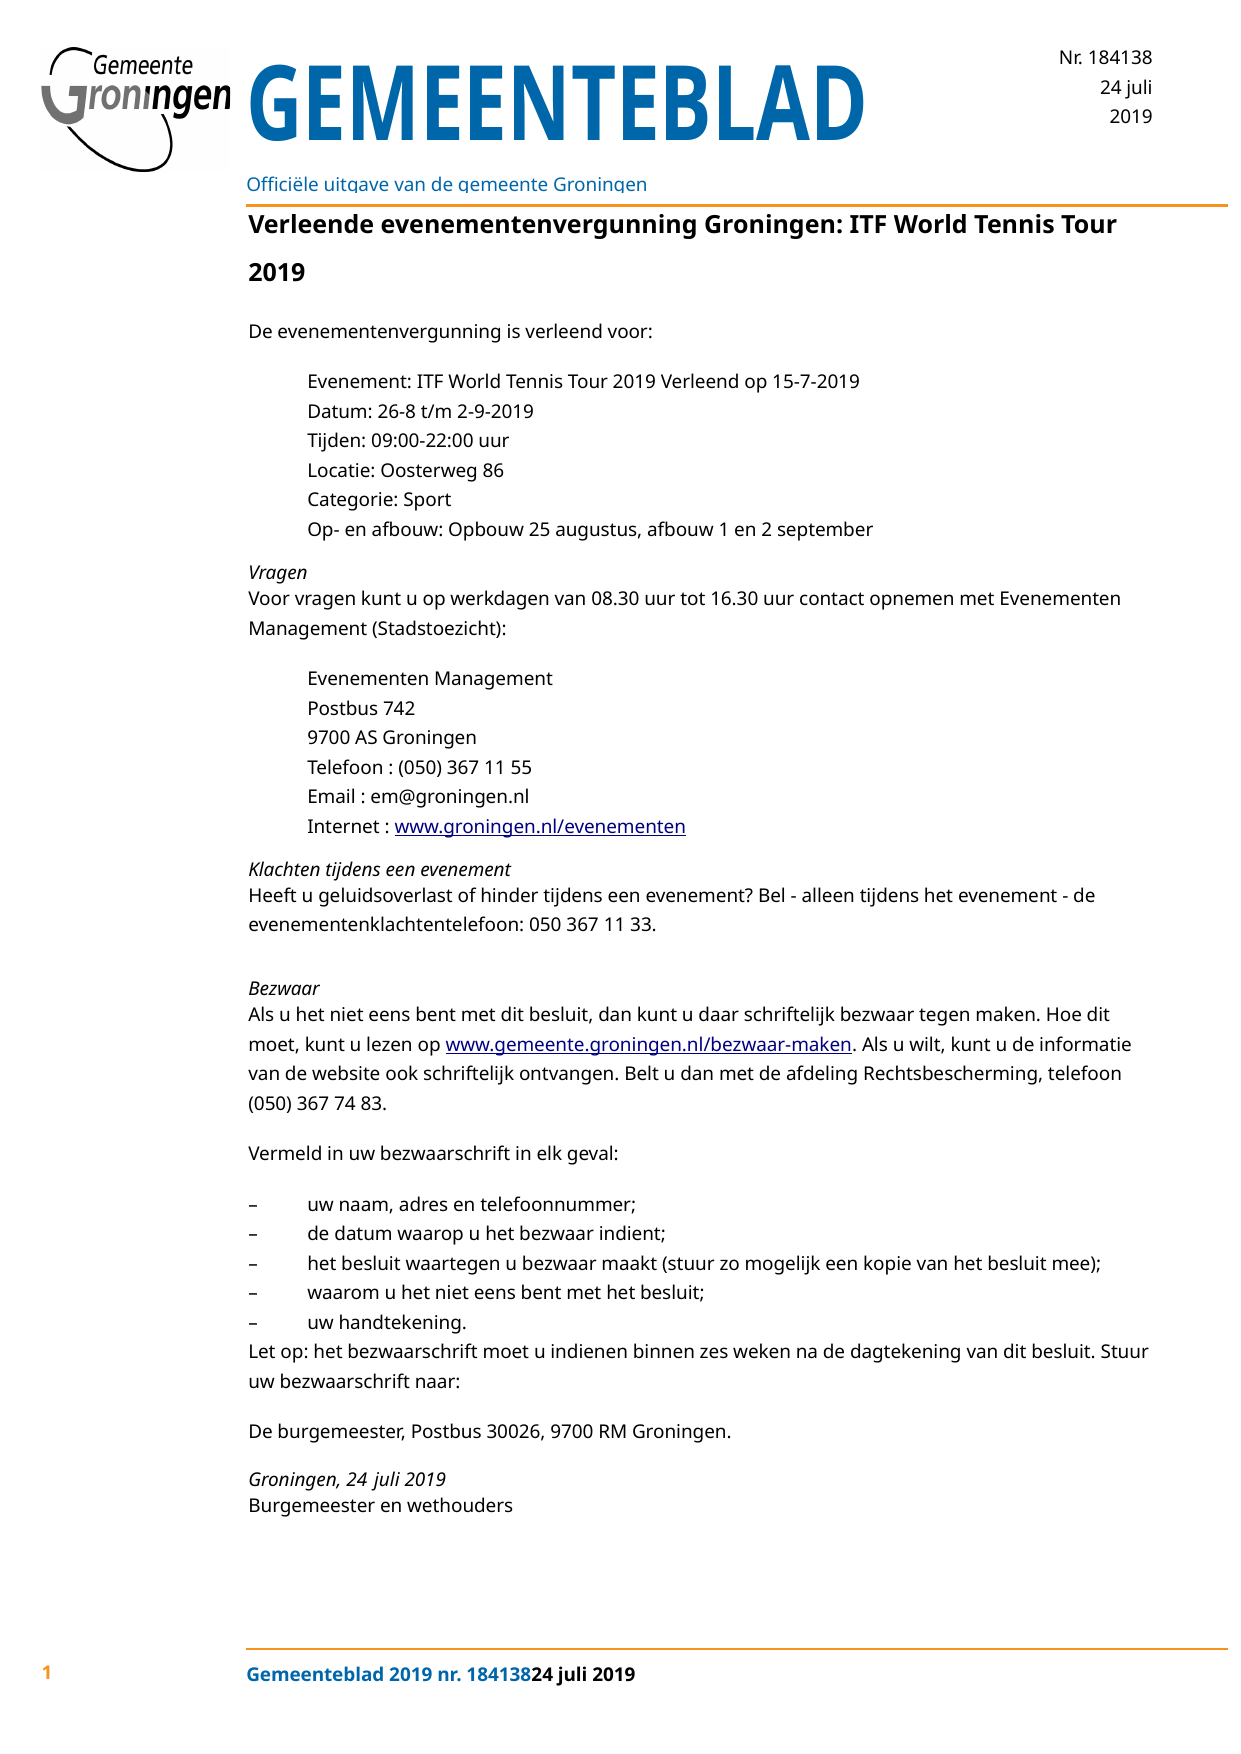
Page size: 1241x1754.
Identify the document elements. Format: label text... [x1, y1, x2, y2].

list de datum waarop u het bezwaar indient; [248, 1220, 1152, 1246]
list Datum: 26-8 t/m 2-9-2019 [248, 398, 1152, 424]
text Klachten tijdens een evenement [248, 856, 1152, 882]
text Als u het niet eens bent met dit besluit, dan kunt u daar schriftelijk bezwaar tegen maken. Hoe dit moet, kunt u lezen op www.gemeente.groningen.nl/bezwaar-maken. Als u wilt, kunt u de informatie van de website ook schriftelijk ontvangen. Belt u dan met de afdeling Rechtsbescherming, telefoon (050) 367 74 83. [248, 1001, 1152, 1116]
text De burgemeester, Postbus 30026, 9700 RM Groningen. [248, 1419, 1152, 1444]
list het besluit waartegen u bezwaar maakt (stuur zo mogelijk een kopie van het besluit mee); [248, 1250, 1152, 1276]
list uw naam, adres en telefoonnummer; [248, 1191, 1152, 1216]
text Groningen, 24 juli 2019 [248, 1466, 1152, 1492]
text Vermeld in uw bezwaarschrift in elk geval: [248, 1140, 1152, 1166]
list Locatie: Oosterweg 86 [248, 457, 1152, 483]
text Heeft u geluidsoverlast of hinder tijdens een evenement? Bel - alleen tijdens het evenement - de evenementenklachtentelefoon: 050 367 11 33. [248, 882, 1152, 937]
list Email : em@groningen.nl [248, 783, 1152, 809]
picture [41, 47, 231, 172]
text Voor vragen kunt u op werkdagen van 08.30 uur tot 16.30 uur contact opnemen met Evenementen Management (Stadstoezicht): [248, 585, 1152, 640]
list Telefoon : (050) 367 11 55 [248, 754, 1152, 779]
text Bezwaar [248, 975, 1152, 1001]
list Evenementen Management [248, 665, 1152, 691]
list Op- en afbouw: Opbouw 25 augustus, afbouw 1 en 2 september [248, 516, 1152, 542]
list uw handtekening. [248, 1309, 1152, 1335]
list waarom u het niet eens bent met het besluit; [248, 1279, 1152, 1305]
list Tijden: 09:00-22:00 uur [248, 427, 1152, 453]
text Burgemeester en wethouders [248, 1492, 1152, 1518]
text Vragen [248, 559, 1152, 585]
list Categorie: Sport [248, 487, 1152, 512]
list 9700 AS Groningen [248, 724, 1152, 750]
text Let op: het bezwaarschrift moet u indienen binnen zes weken na de dagtekening van dit besluit. Stuur uw bezwaarschrift naar: [248, 1339, 1152, 1394]
text Verleende evenementenvergunning Groningen: ITF World Tennis Tour 2019 [248, 207, 1152, 288]
text De evenementenvergunning is verleend voor: [248, 318, 1152, 344]
list Evenement: ITF World Tennis Tour 2019 Verleend op 15-7-2019 [248, 368, 1152, 394]
list Internet : www.groningen.nl/evenementen [248, 813, 1152, 839]
list Postbus 742 [248, 695, 1152, 720]
